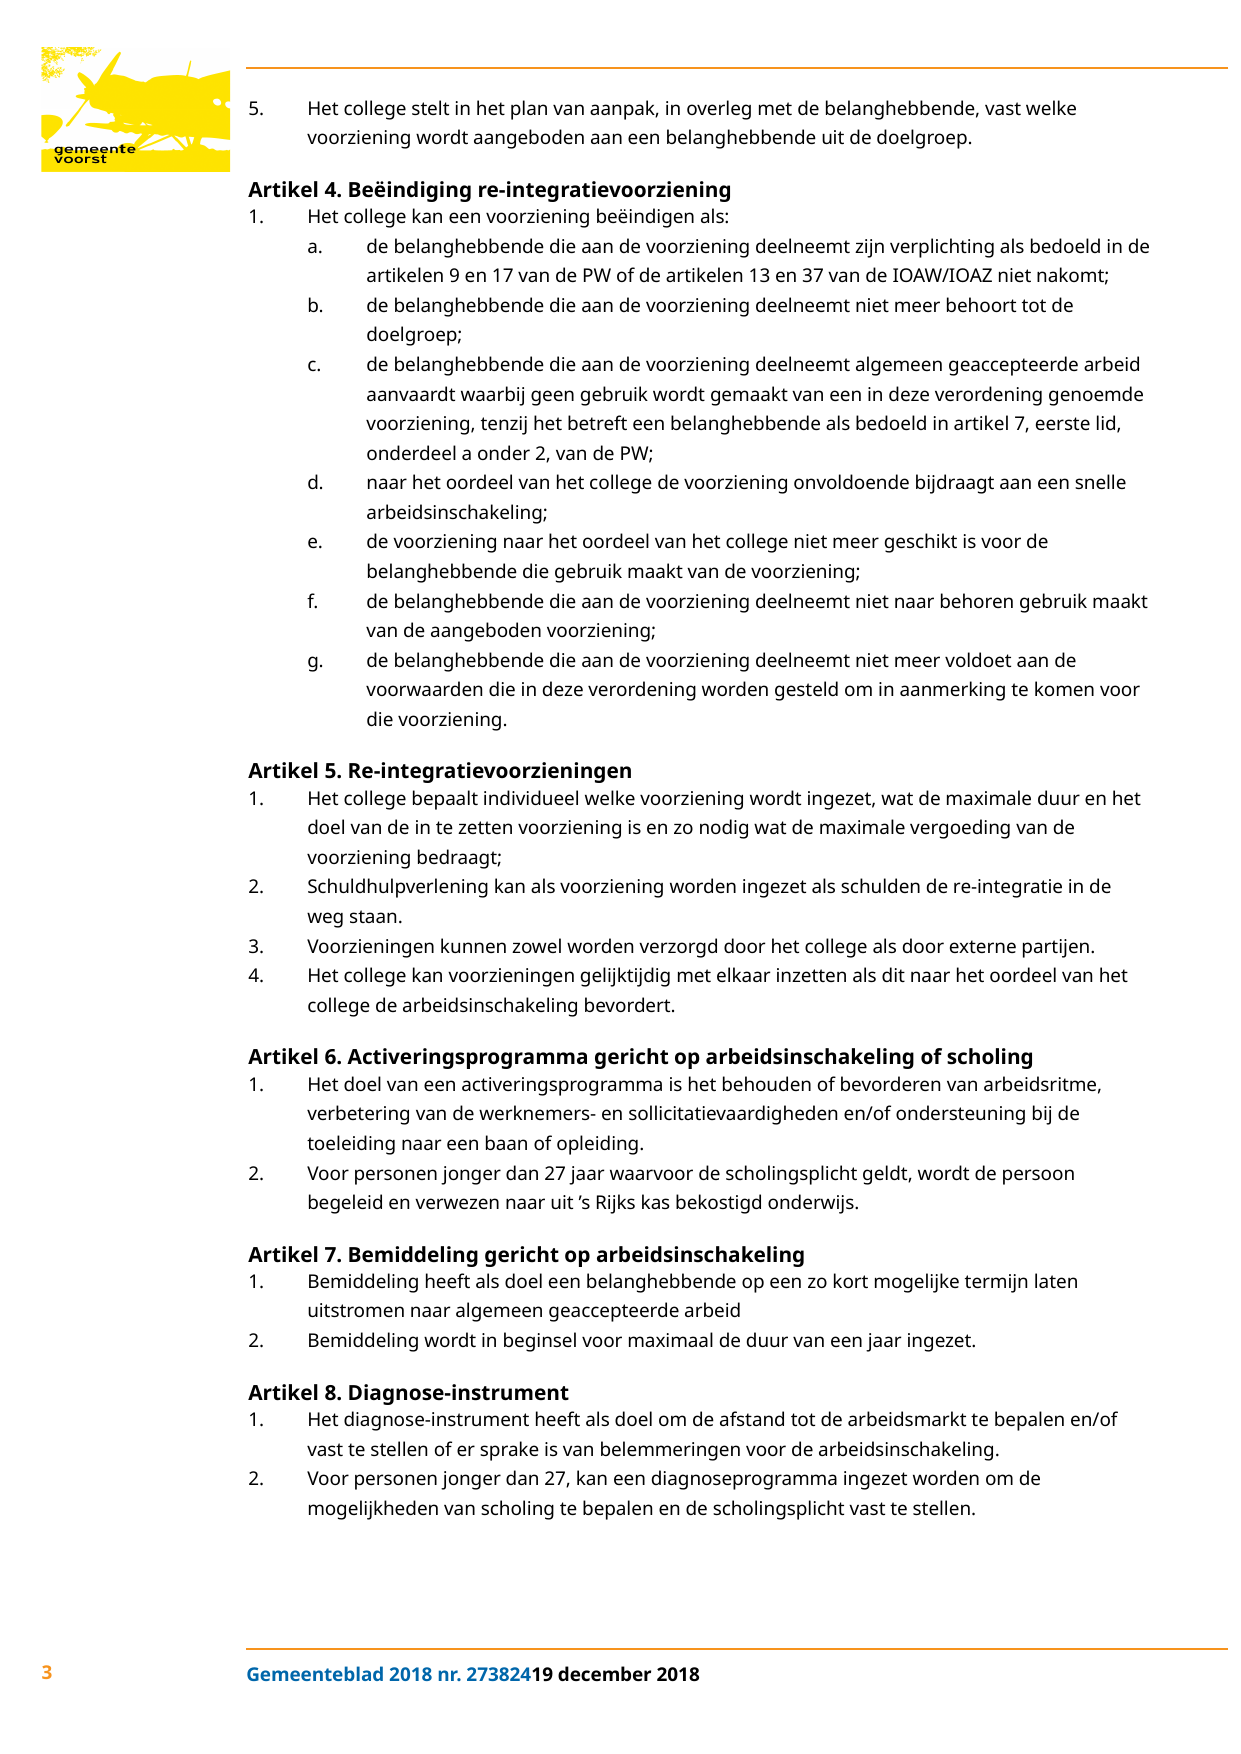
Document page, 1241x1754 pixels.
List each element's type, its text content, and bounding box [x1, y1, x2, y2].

list Het diagnose-instrument heeft als doel om de afstand tot de arbeidsmarkt te bepalen en/of vast te stellen of er sprake is van belemmeringen voor de arbeidsinschakeling. [248, 1406, 1152, 1461]
list de belanghebbende die aan de voorziening deelneemt niet naar behoren gebruik maakt van de aangeboden voorziening; [307, 588, 1152, 643]
list Voor personen jonger dan 27, kan een diagnoseprogramma ingezet worden om de mogelijkheden van scholing te bepalen en de scholingsplicht vast te stellen. [248, 1465, 1152, 1521]
list Bemiddeling wordt in beginsel voor maximaal de duur van een jaar ingezet. [248, 1327, 1152, 1353]
picture [41, 47, 231, 172]
list Schuldhulpverlening kan als voorziening worden ingezet als schulden de re-integratie in de weg staan. [248, 874, 1152, 929]
list Het college bepaalt individueel welke voorziening wordt ingezet, wat de maximale duur en het doel van de in te zetten voorziening is en zo nodig wat de maximale vergoeding van de voorziening bedraagt; [248, 785, 1152, 870]
list de belanghebbende die aan de voorziening deelneemt algemeen geaccepteerde arbeid aanvaardt waarbij geen gebruik wordt gemaakt van een in deze verordening genoemde voorziening, tenzij het betreft een belanghebbende als bedoeld in artikel 7, eerste lid, onderdeel a onder 2, van de PW; [307, 351, 1152, 466]
list Het doel van een activeringsprogramma is het behouden of bevorderen van arbeidsritme, verbetering van de werknemers- en sollicitatievaardigheden en/of ondersteuning bij de toeleiding naar een baan of opleiding. [248, 1071, 1152, 1156]
list de voorziening naar het oordeel van het college niet meer geschikt is voor de belanghebbende die gebruik maakt van de voorziening; [307, 529, 1152, 584]
list Het college stelt in het plan van aanpak, in overleg met de belanghebbende, vast welke voorziening wordt aangeboden aan een belanghebbende uit de doelgroep. [248, 95, 1152, 150]
list naar het oordeel van het college de voorziening onvoldoende bijdraagt aan een snelle arbeidsinschakeling; [307, 469, 1152, 525]
text Artikel 4. Beëindiging re-integratievoorziening [248, 175, 1152, 203]
list Het college kan voorzieningen gelijktijdig met elkaar inzetten als dit naar het oordeel van het college de arbeidsinschakeling bevordert. [248, 962, 1152, 1018]
text Artikel 8. Diagnose-instrument [248, 1378, 1152, 1406]
list de belanghebbende die aan de voorziening deelneemt niet meer behoort tot de doelgroep; [307, 292, 1152, 347]
list Bemiddeling heeft als doel een belanghebbende op een zo kort mogelijke termijn laten uitstromen naar algemeen geaccepteerde arbeid [248, 1268, 1152, 1323]
list de belanghebbende die aan de voorziening deelneemt zijn verplichting als bedoeld in de artikelen 9 en 17 van de PW of de artikelen 13 en 37 van de IOAW/IOAZ niet nakomt; [307, 233, 1152, 288]
list de belanghebbende die aan de voorziening deelneemt niet meer voldoet aan de voorwaarden die in deze verordening worden gesteld om in aanmerking te komen voor die voorziening. [307, 647, 1152, 732]
list Voor personen jonger dan 27 jaar waarvoor de scholingsplicht geldt, wordt de persoon begeleid en verwezen naar uit ’s Rijks kas bekostigd onderwijs. [248, 1160, 1152, 1215]
list Voorzieningen kunnen zowel worden verzorgd door het college als door externe partijen. [248, 933, 1152, 959]
text Artikel 6. Activeringsprogramma gericht op arbeidsinschakeling of scholing [248, 1042, 1152, 1071]
list Het college kan een voorziening beëindigen als: [248, 203, 1152, 229]
text Artikel 5. Re-integratievoorzieningen [248, 757, 1152, 785]
text Artikel 7. Bemiddeling gericht op arbeidsinschakeling [248, 1240, 1152, 1268]
